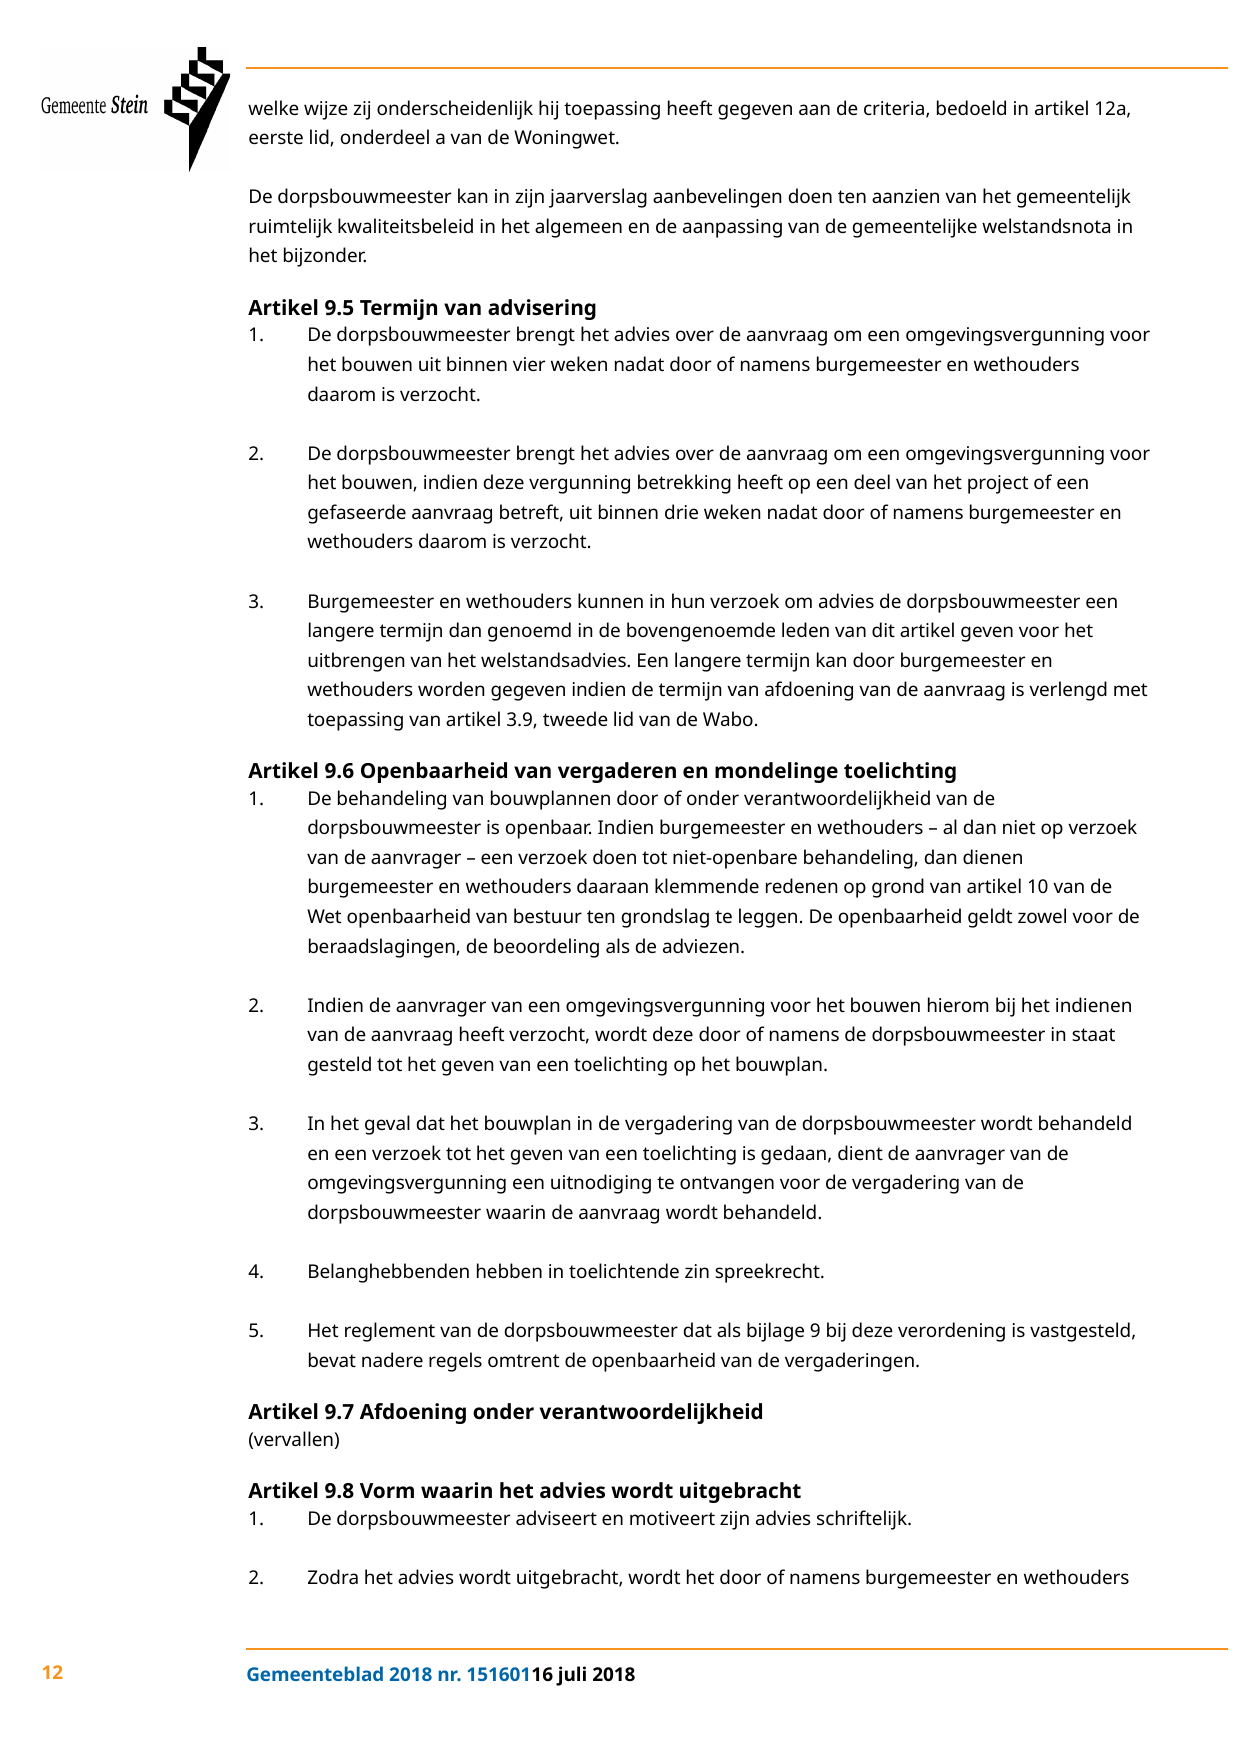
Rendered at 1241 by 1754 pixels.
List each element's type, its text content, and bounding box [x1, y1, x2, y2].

list In het geval dat het bouwplan in de vergadering van de dorpsbouwmeester wordt behandeld en een verzoek tot het geven van een toelichting is gedaan, dient de aanvrager van de omgevingsvergunning een uitnodiging te ontvangen voor de vergadering van de dorpsbouwmeester waarin de aanvraag wordt behandeld. [248, 1110, 1152, 1225]
list Belanghebbenden hebben in toelichtende zin spreekrecht. [248, 1258, 1152, 1284]
text (vervallen) [248, 1426, 1152, 1452]
picture [41, 47, 231, 172]
list Indien de aanvrager van een omgevingsvergunning voor het bouwen hierom bij het indienen van de aanvraag heeft verzocht, wordt deze door of namens de dorpsbouwmeester in staat gesteld tot het geven van een toelichting op het bouwplan. [248, 992, 1152, 1077]
text Artikel 9.7 Afdoening onder verantwoordelijkheid [248, 1397, 1152, 1426]
list Zodra het advies wordt uitgebracht, wordt het door of namens burgemeester en wethouders [248, 1564, 1152, 1590]
list Het reglement van de dorpsbouwmeester dat als bijlage 9 bij deze verordening is vastgesteld, bevat nadere regels omtrent de openbaarheid van de vergaderingen. [248, 1317, 1152, 1373]
list De dorpsbouwmeester adviseert en motiveert zijn advies schriftelijk. [248, 1505, 1152, 1531]
list De behandeling van bouwplannen door of onder verantwoordelijkheid van de dorpsbouwmeester is openbaar. Indien burgemeester en wethouders – al dan niet op verzoek van de aanvrager – een verzoek doen tot niet-openbare behandeling, dan dienen burgemeester en wethouders daaraan klemmende redenen op grond van artikel 10 van de Wet openbaarheid van bestuur ten grondslag te leggen. De openbaarheid geldt zowel voor de beraadslagingen, de beoordeling als de adviezen. [248, 785, 1152, 959]
list Burgemeester en wethouders kunnen in hun verzoek om advies de dorpsbouwmeester een langere termijn dan genoemd in de bovengenoemde leden van dit artikel geven voor het uitbrengen van het welstandsadvies. Een langere termijn kan door burgemeester en wethouders worden gegeven indien de termijn van afdoening van de aanvraag is verlengd met toepassing van artikel 3.9, tweede lid van de Wabo. [248, 588, 1152, 732]
text Artikel 9.8 Vorm waarin het advies wordt uitgebracht [248, 1476, 1152, 1505]
list De dorpsbouwmeester brengt het advies over de aanvraag om een omgevingsvergunning voor het bouwen uit binnen vier weken nadat door of namens burgemeester en wethouders daarom is verzocht. [248, 322, 1152, 406]
text Artikel 9.6 Openbaarheid van vergaderen en mondelinge toelichting [248, 757, 1152, 785]
list De dorpsbouwmeester brengt het advies over de aanvraag om een omgevingsvergunning voor het bouwen, indien deze vergunning betrekking heeft op een deel van het project of een gefaseerde aanvraag betreft, uit binnen drie weken nadat door of namens burgemeester en wethouders daarom is verzocht. [248, 440, 1152, 554]
text welke wijze zij onderscheidenlijk hij toepassing heeft gegeven aan de criteria, bedoeld in artikel 12a, eerste lid, onderdeel a van de Woningwet. [248, 95, 1152, 150]
text De dorpsbouwmeester kan in zijn jaarverslag aanbevelingen doen ten aanzien van het gemeentelijk ruimtelijk kwaliteitsbeleid in het algemeen en de aanpassing van de gemeentelijke welstandsnota in het bijzonder. [248, 183, 1152, 268]
text Artikel 9.5 Termijn van advisering [248, 293, 1152, 322]
